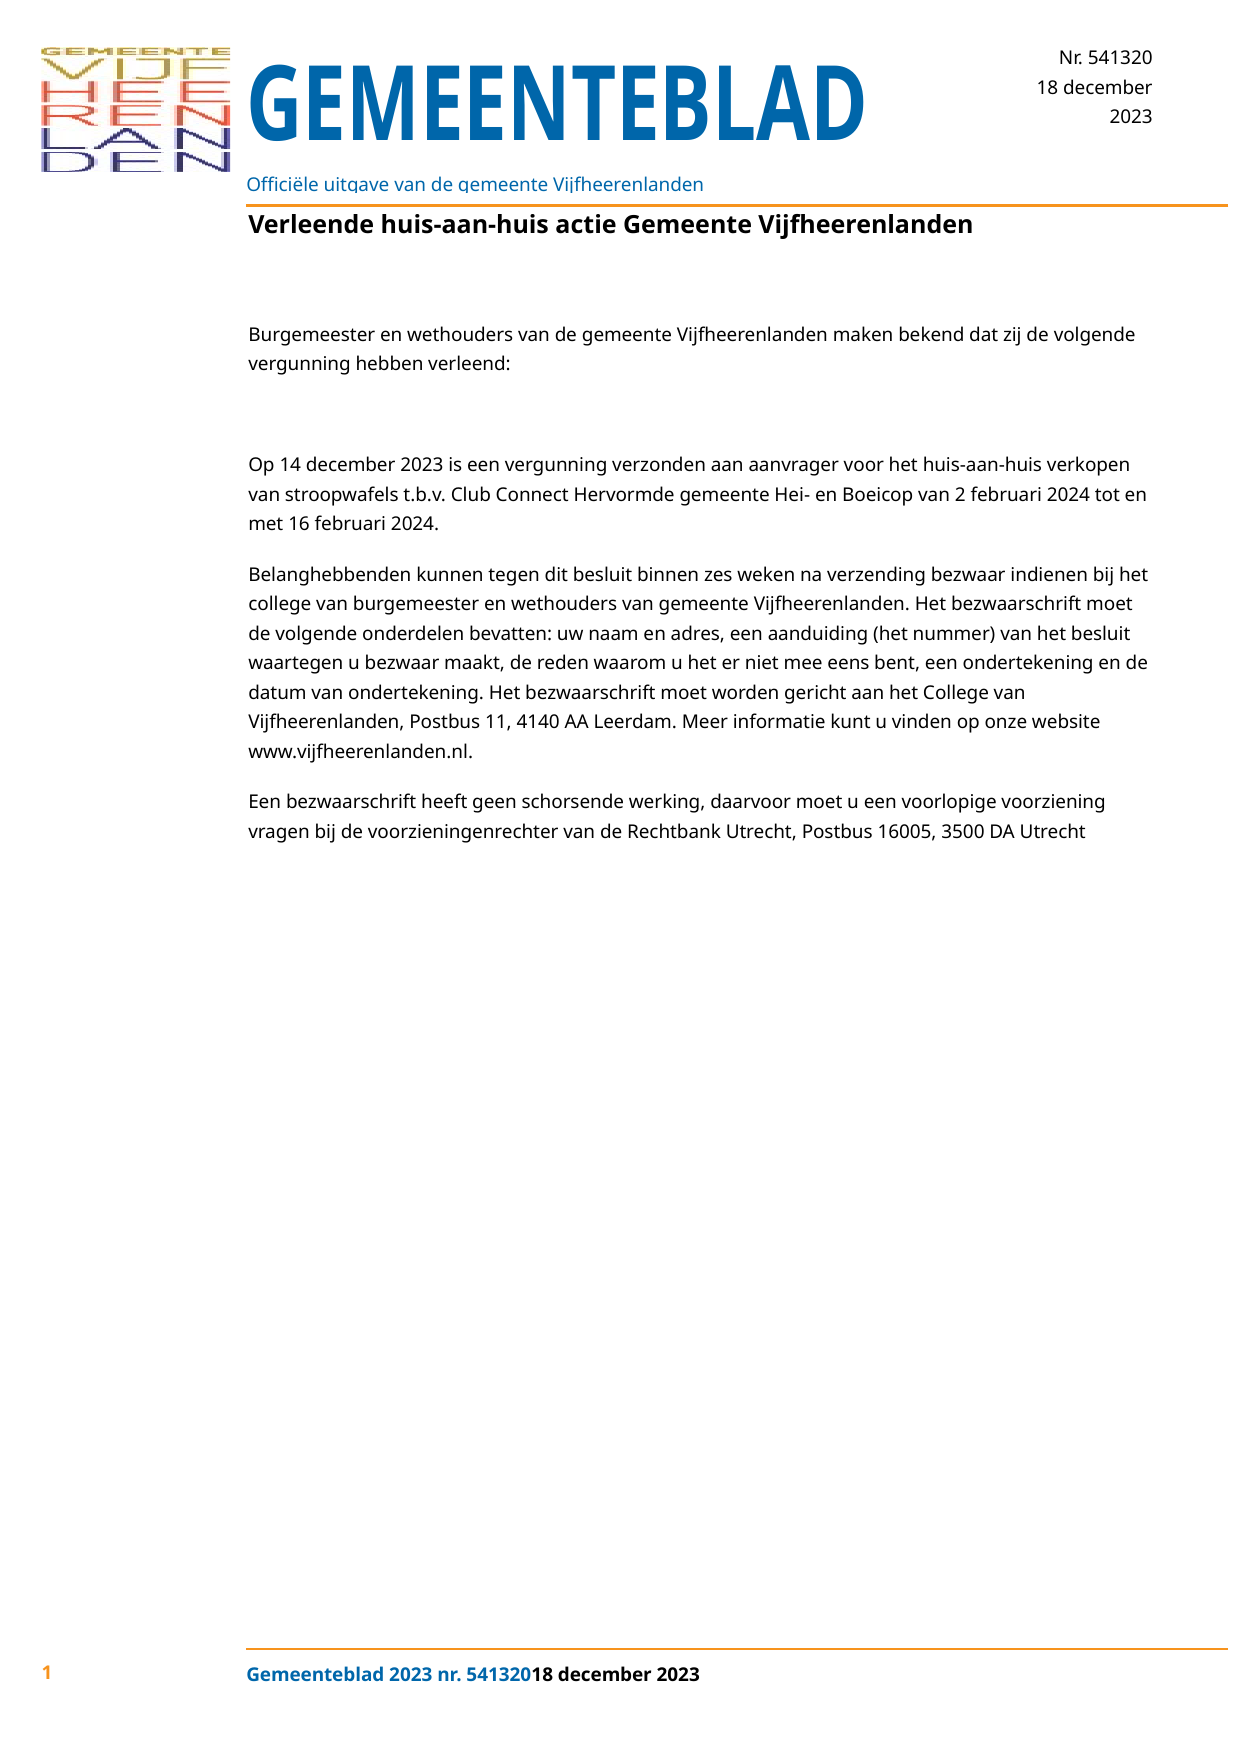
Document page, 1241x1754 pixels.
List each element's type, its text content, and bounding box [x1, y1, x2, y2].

text Burgemeester en wethouders van de gemeente Vijfheerenlanden maken bekend dat zij de volgende vergunning hebben verleend: [248, 321, 1152, 376]
text Verleende huis-aan-huis actie Gemeente Vijfheerenlanden [248, 207, 1152, 241]
picture [41, 47, 231, 172]
text Een bezwaarschrift heeft geen schorsende werking, daarvoor moet u een voorlopige voorziening vragen bij de voorzieningenrechter van de Rechtbank Utrecht, Postbus 16005, 3500 DA Utrecht [248, 789, 1152, 844]
text Op 14 december 2023 is een vergunning verzonden aan aanvrager voor het huis-aan-huis verkopen van stroopwafels t.b.v. Club Connect Hervormde gemeente Hei- en Boeicop van 2 februari 2024 tot en met 16 februari 2024. [248, 451, 1152, 536]
text Belanghebbenden kunnen tegen dit besluit binnen zes weken na verzending bezwaar indienen bij het college van burgemeester en wethouders van gemeente Vijfheerenlanden. Het bezwaarschrift moet de volgende onderdelen bevatten: uw naam en adres, een aanduiding (het nummer) van het besluit waartegen u bezwaar maakt, de reden waarom u het er niet mee eens bent, een ondertekening en de datum van ondertekening. Het bezwaarschrift moet worden gericht aan het College van Vijfheerenlanden, Postbus 11, 4140 AA Leerdam. Meer informatie kunt u vinden op onze website www.vijfheerenlanden.nl. [248, 561, 1152, 764]
